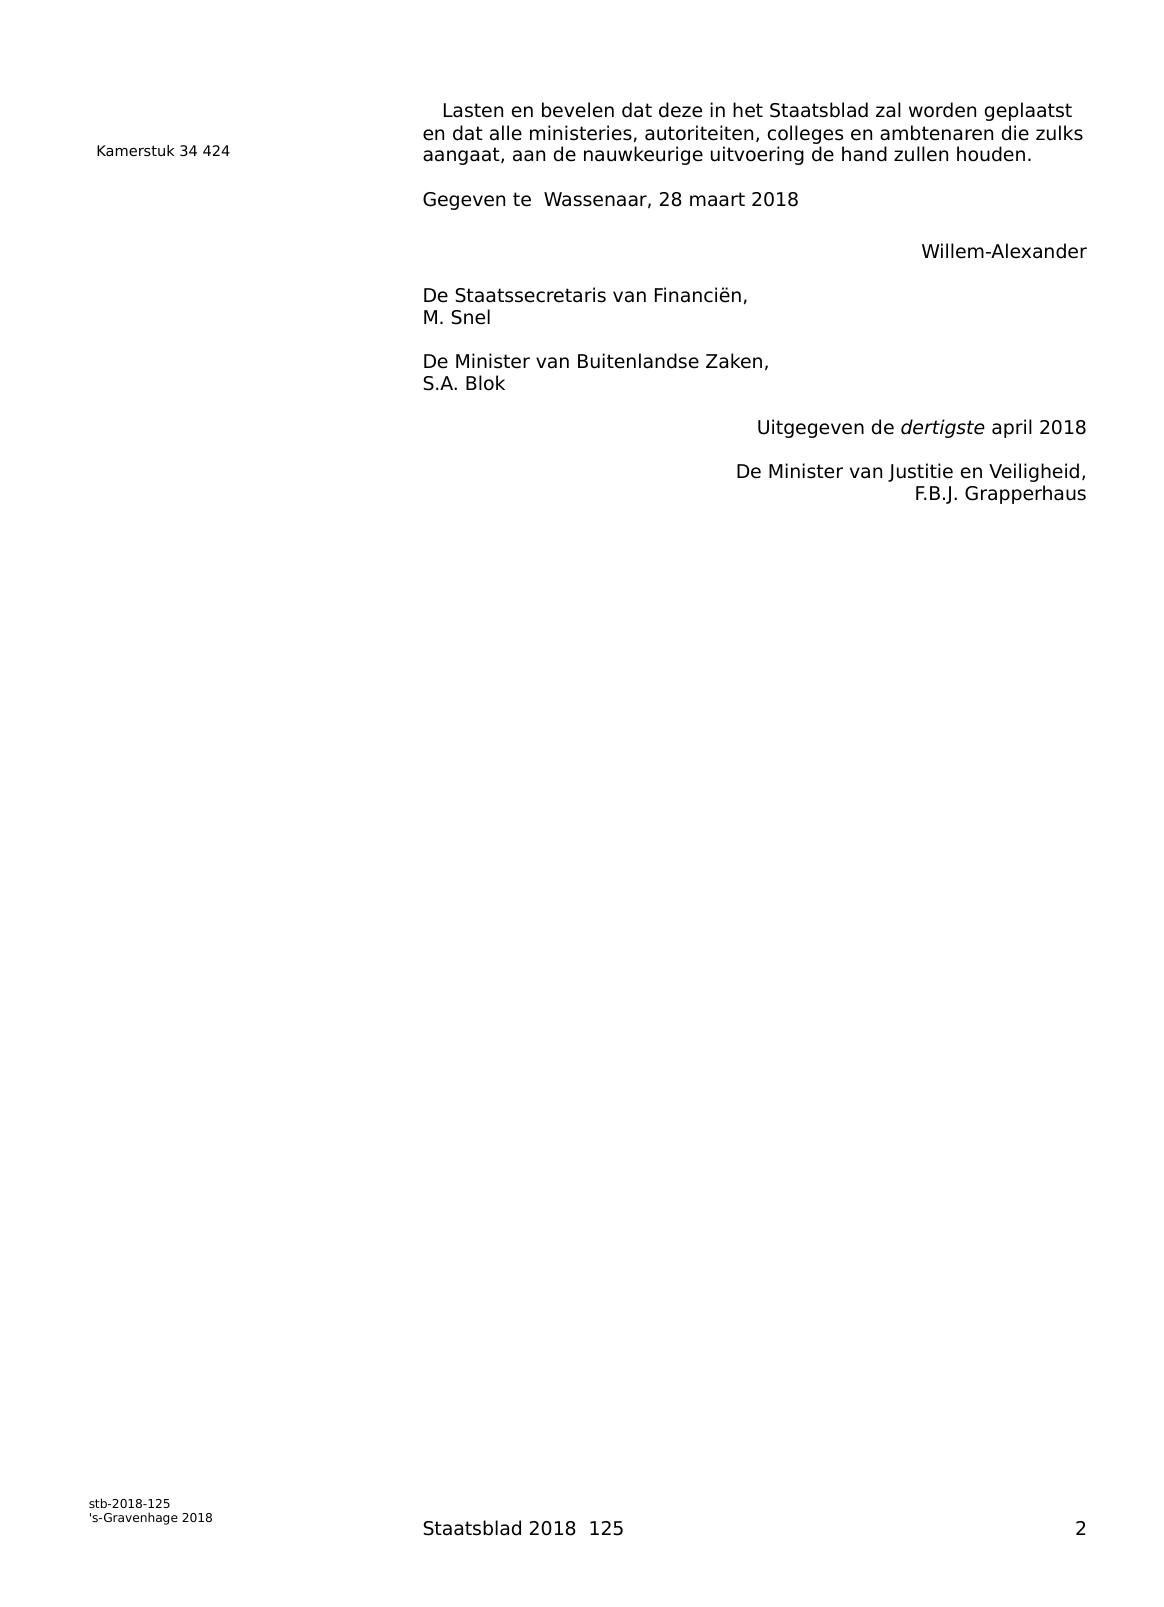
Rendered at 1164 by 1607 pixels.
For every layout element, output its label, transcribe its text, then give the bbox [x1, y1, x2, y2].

text 's-Gravenhage 2018 [88, 1511, 323, 1525]
text De Minister van Buitenlandse Zaken, S.A. Blok [422, 351, 1087, 395]
text Uitgegeven de dertigste april 2018 [422, 417, 1087, 439]
text Lasten en bevelen dat deze in het Staatsblad zal worden geplaatst en dat alle ministeries, autoriteiten, colleges en ambtenaren die zulks aangaat, aan de nauwkeurige uitvoering de hand zullen houden. [422, 100, 1087, 166]
text Willem-Alexander [422, 241, 1087, 262]
text De Minister van Justitie en Veiligheid, F.B.J. Grapperhaus [422, 461, 1087, 505]
text Kamerstuk 34 424 [77, 143, 396, 160]
text De Staatssecretaris van Financiën, M. Snel [422, 285, 1087, 329]
text stb-2018-125 [88, 1497, 323, 1511]
text Gegeven te Wassenaar, 28 maart 2018 [422, 188, 1087, 211]
